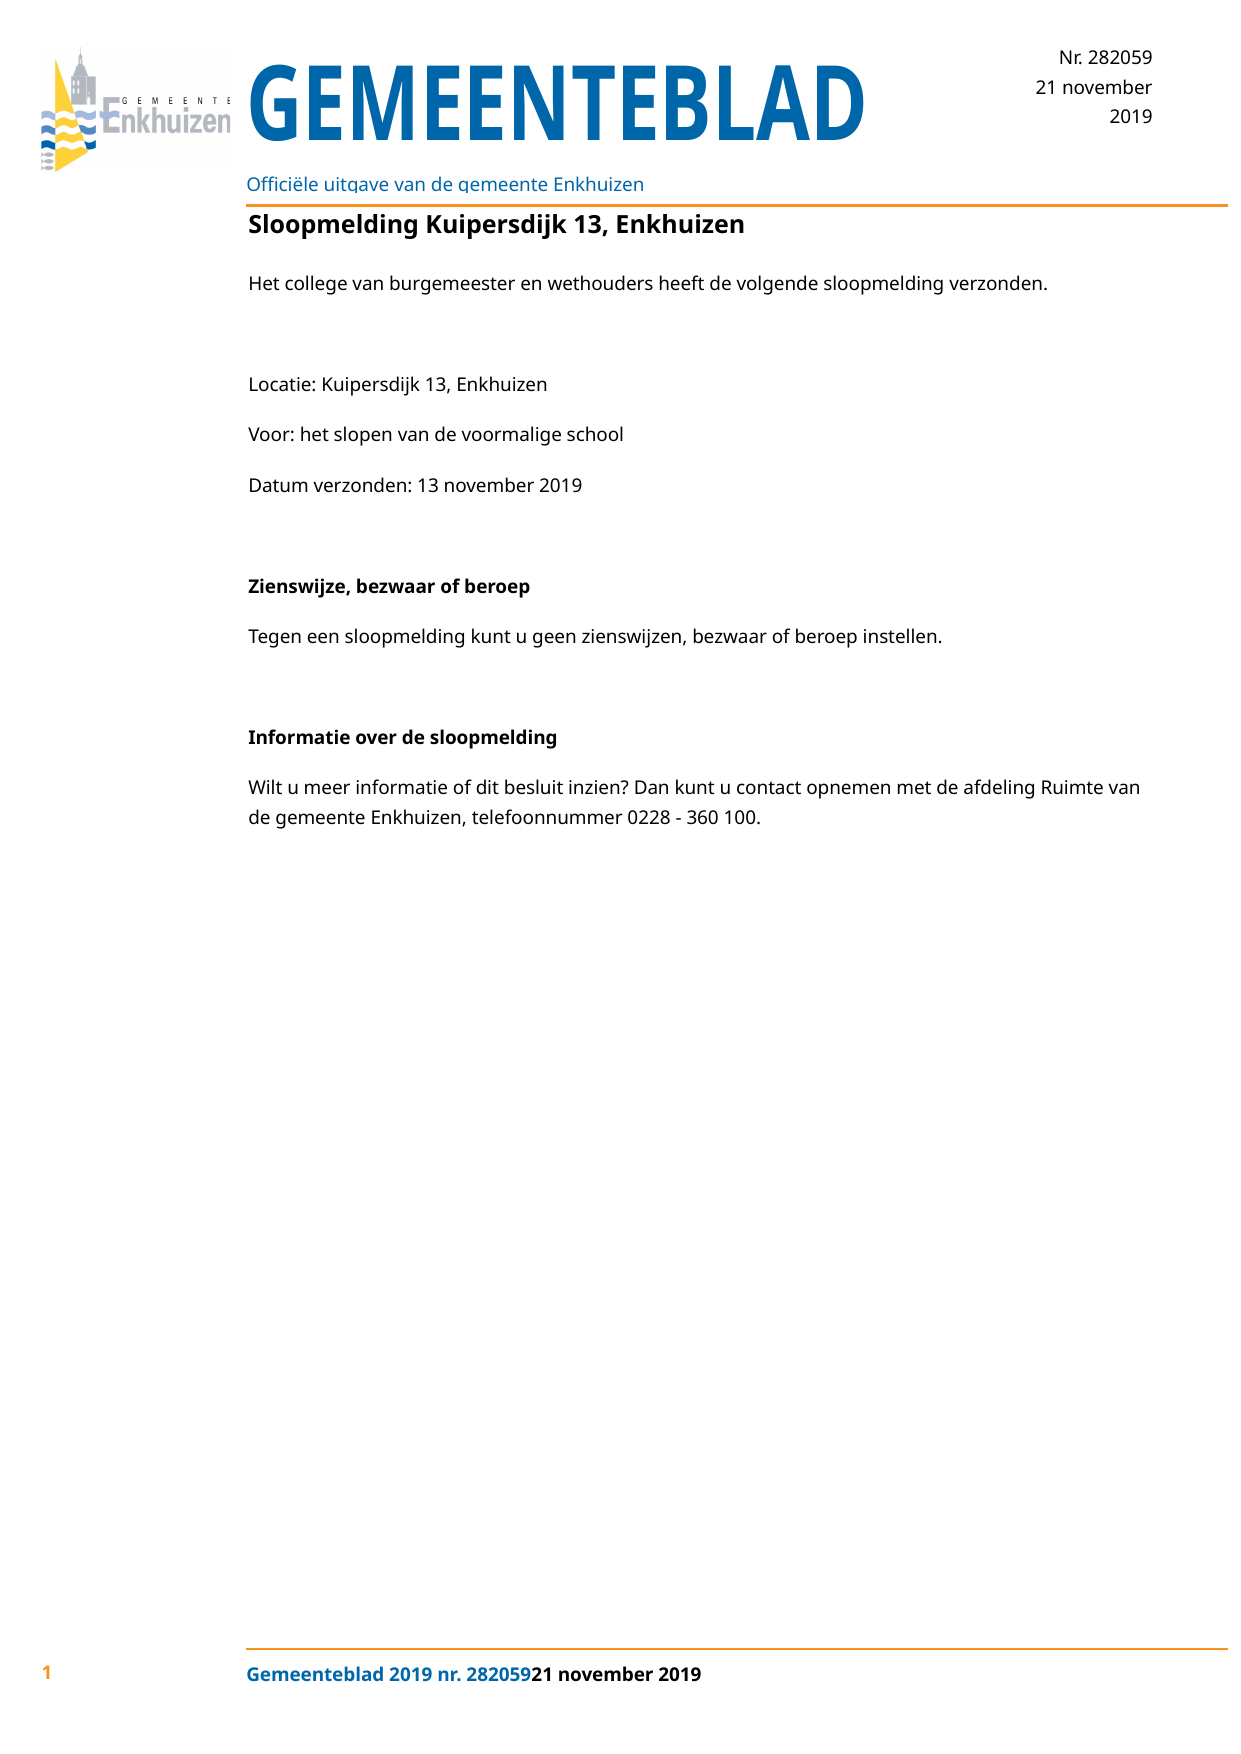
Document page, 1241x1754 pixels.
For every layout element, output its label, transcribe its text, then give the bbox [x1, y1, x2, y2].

text Het college van burgemeester en wethouders heeft de volgende sloopmelding verzonden. [248, 270, 1152, 296]
text Zienswijze, bezwaar of beroep [248, 573, 1152, 598]
text Wilt u meer informatie of dit besluit inzien? Dan kunt u contact opnemen met de afdeling Ruimte van de gemeente Enkhuizen, telefoonnummer 0228 - 360 100. [248, 774, 1152, 830]
picture [41, 47, 231, 172]
text Datum verzonden: 13 november 2019 [248, 472, 1152, 498]
text Informatie over de sloopmelding [248, 724, 1152, 750]
text Sloopmelding Kuipersdijk 13, Enkhuizen [248, 207, 1152, 241]
text Tegen een sloopmelding kunt u geen zienswijzen, bezwaar of beroep instellen. [248, 623, 1152, 649]
text Voor: het slopen van de voormalige school [248, 422, 1152, 447]
text Locatie: Kuipersdijk 13, Enkhuizen [248, 371, 1152, 397]
